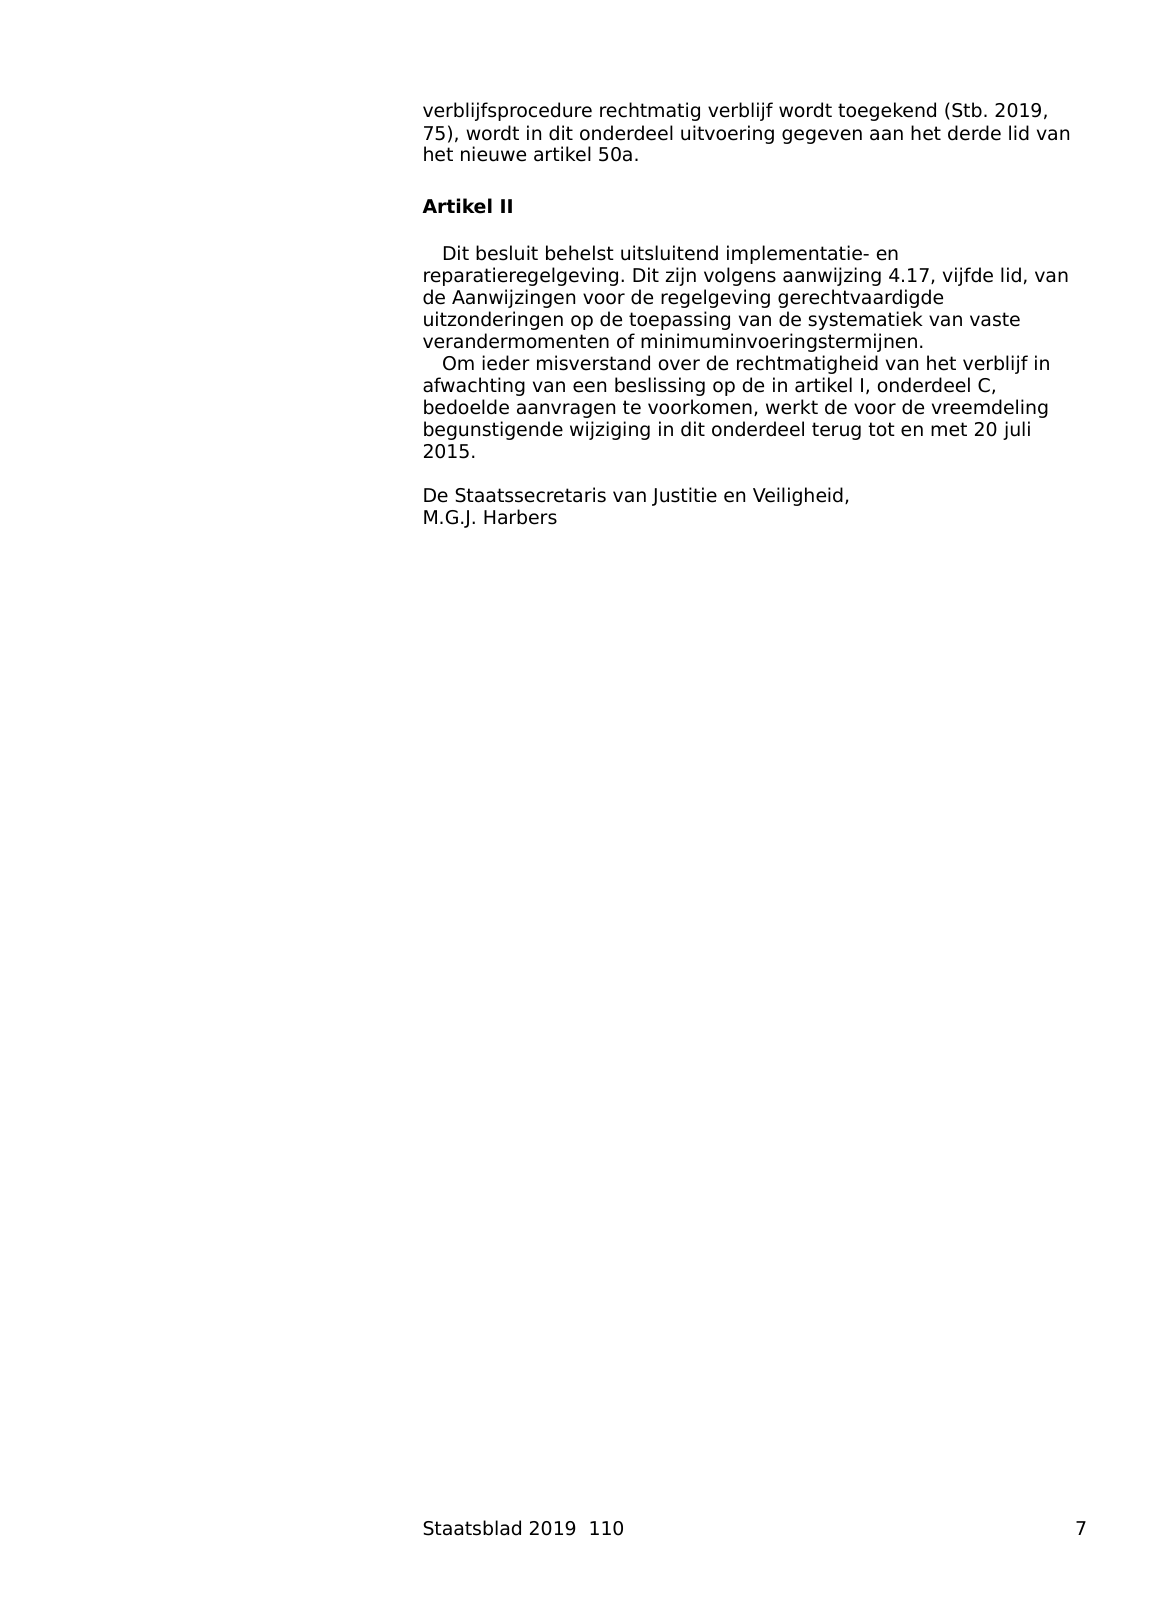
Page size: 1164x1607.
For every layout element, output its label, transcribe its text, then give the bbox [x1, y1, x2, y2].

text De Staatssecretaris van Justitie en Veiligheid, M.G.J. Harbers [422, 485, 1087, 529]
text Dit besluit behelst uitsluitend implementatie- en reparatieregelgeving. Dit zijn volgens aanwijzing 4.17, vijfde lid, van de Aanwijzingen voor de regelgeving gerechtvaardigde uitzonderingen op de toepassing van de systematiek van vaste verandermomenten of minimuminvoeringstermijnen. [422, 243, 1087, 353]
text Om ieder misverstand over de rechtmatigheid van het verblijf in afwachting van een beslissing op de in artikel I, onderdeel C, bedoelde aanvragen te voorkomen, werkt de voor de vreemdeling begunstigende wijziging in dit onderdeel terug tot en met 20 juli 2015. [422, 353, 1087, 463]
text verblijfsprocedure rechtmatig verblijf wordt toegekend (Stb. 2019, 75), wordt in dit onderdeel uitvoering gegeven aan het derde lid van het nieuwe artikel 50a. [422, 100, 1087, 166]
subtitle Artikel II [422, 196, 1087, 218]
